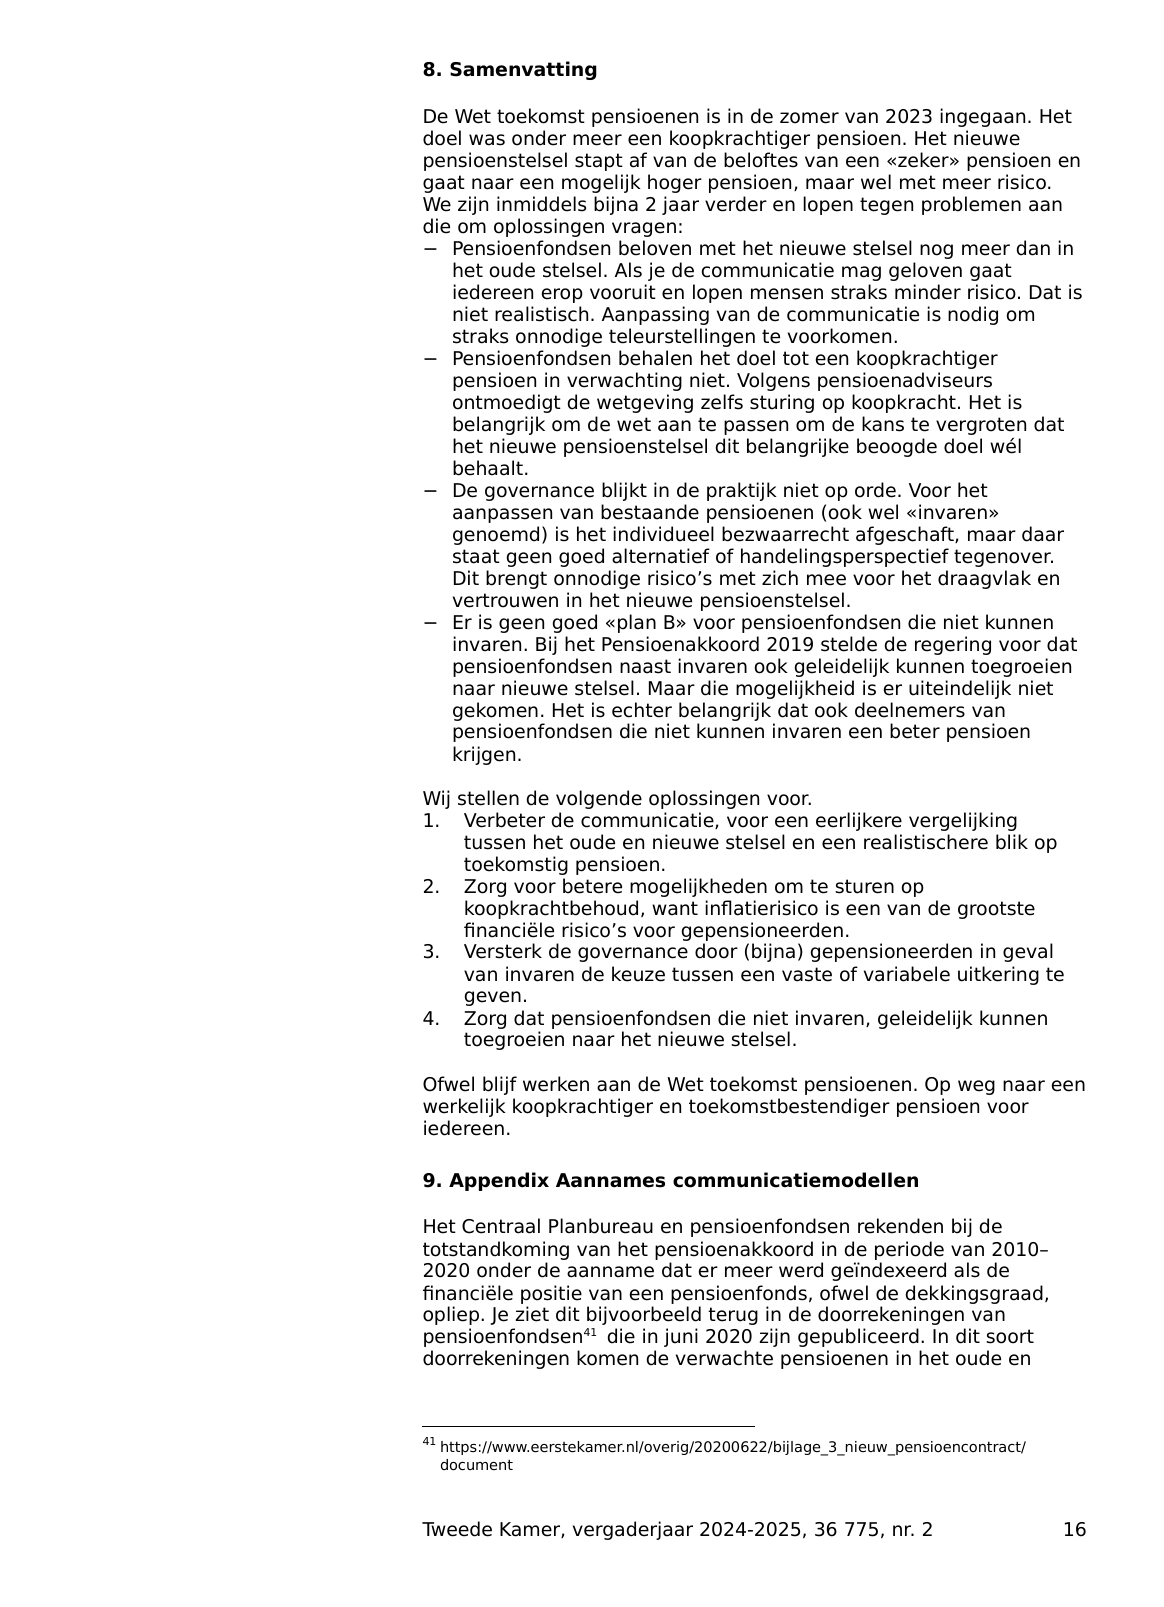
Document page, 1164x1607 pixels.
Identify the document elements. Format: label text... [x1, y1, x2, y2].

text 1. Verbeter de communicatie, voor een eerlijkere vergelijking tussen het oude en nieuwe stelsel en een realistischere blik op toekomstig pensioen. [422, 809, 1087, 876]
text − Pensioenfondsen beloven met het nieuwe stelsel nog meer dan in het oude stelsel. Als je de communicatie mag geloven gaat iedereen erop vooruit en lopen mensen straks minder risico. Dat is niet realistisch. Aanpassing van de communicatie is nodig om straks onnodige teleurstellingen te voorkomen. [422, 238, 1087, 348]
text https://www.eerstekamer.nl/overig/20200622/bijlage_3_nieuw_pensioencontract/document [422, 1435, 1087, 1474]
subtitle 9. Appendix Aannames communicatiemodellen [422, 1169, 1087, 1191]
text Wij stellen de volgende oplossingen voor. [422, 788, 1087, 809]
text De Wet toekomst pensioenen is in de zomer van 2023 ingegaan. Het doel was onder meer een koopkrachtiger pensioen. Het nieuwe pensioenstelsel stapt af van de beloftes van een «zeker» pensioen en gaat naar een mogelijk hoger pensioen, maar wel met meer risico. [422, 106, 1087, 194]
text Ofwel blijf werken aan de Wet toekomst pensioenen. Op weg naar een werkelijk koopkrachtiger en toekomstbestendiger pensioen voor iedereen. [422, 1073, 1087, 1139]
text − Er is geen goed «plan B» voor pensioenfondsen die niet kunnen invaren. Bij het Pensioenakkoord 2019 stelde de regering voor dat pensioenfondsen naast invaren ook geleidelijk kunnen toegroeien naar nieuwe stelsel. Maar die mogelijkheid is er uiteindelijk niet gekomen. Het is echter belangrijk dat ook deelnemers van pensioenfondsen die niet kunnen invaren een beter pensioen krijgen. [422, 612, 1087, 765]
text − De governance blijkt in de praktijk niet op orde. Voor het aanpassen van bestaande pensioenen (ook wel «invaren» genoemd) is het individueel bezwaarrecht afgeschaft, maar daar staat geen goed alternatief of handelingsperspectief tegenover. Dit brengt onnodige risico’s met zich mee voor het draagvlak en vertrouwen in het nieuwe pensioenstelsel. [422, 480, 1087, 612]
text Het Centraal Planbureau en pensioenfondsen rekenden bij de totstandkoming van het pensioenakkoord in de periode van 2010–2020 onder de aanname dat er meer werd geïndexeerd als de financiële positie van een pensioenfonds, ofwel de dekkingsgraad, opliep. Je ziet dit bijvoorbeeld terug in de doorrekeningen van pensioenfondsen die in juni 2020 zijn gepubliceerd. In dit soort doorrekeningen komen de verwachte pensioenen in het oude en [422, 1216, 1087, 1370]
subtitle 8. Samenvatting [422, 59, 1087, 81]
text − Pensioenfondsen behalen het doel tot een koopkrachtiger pensioen in verwachting niet. Volgens pensioenadviseurs ontmoedigt de wetgeving zelfs sturing op koopkracht. Het is belangrijk om de wet aan te passen om de kans te vergroten dat het nieuwe pensioenstelsel dit belangrijke beoogde doel wél behaalt. [422, 348, 1087, 480]
text 2. Zorg voor betere mogelijkheden om te sturen op koopkrachtbehoud, want inflatierisico is een van de grootste financiële risico’s voor gepensioneerden. [422, 876, 1087, 941]
text 4. Zorg dat pensioenfondsen die niet invaren, geleidelijk kunnen toegroeien naar het nieuwe stelsel. [422, 1007, 1087, 1051]
text We zijn inmiddels bijna 2 jaar verder en lopen tegen problemen aan die om oplossingen vragen: [422, 194, 1087, 238]
text 3. Versterk de governance door (bijna) gepensioneerden in geval van invaren de keuze tussen een vaste of variabele uitkering te geven. [422, 941, 1087, 1007]
